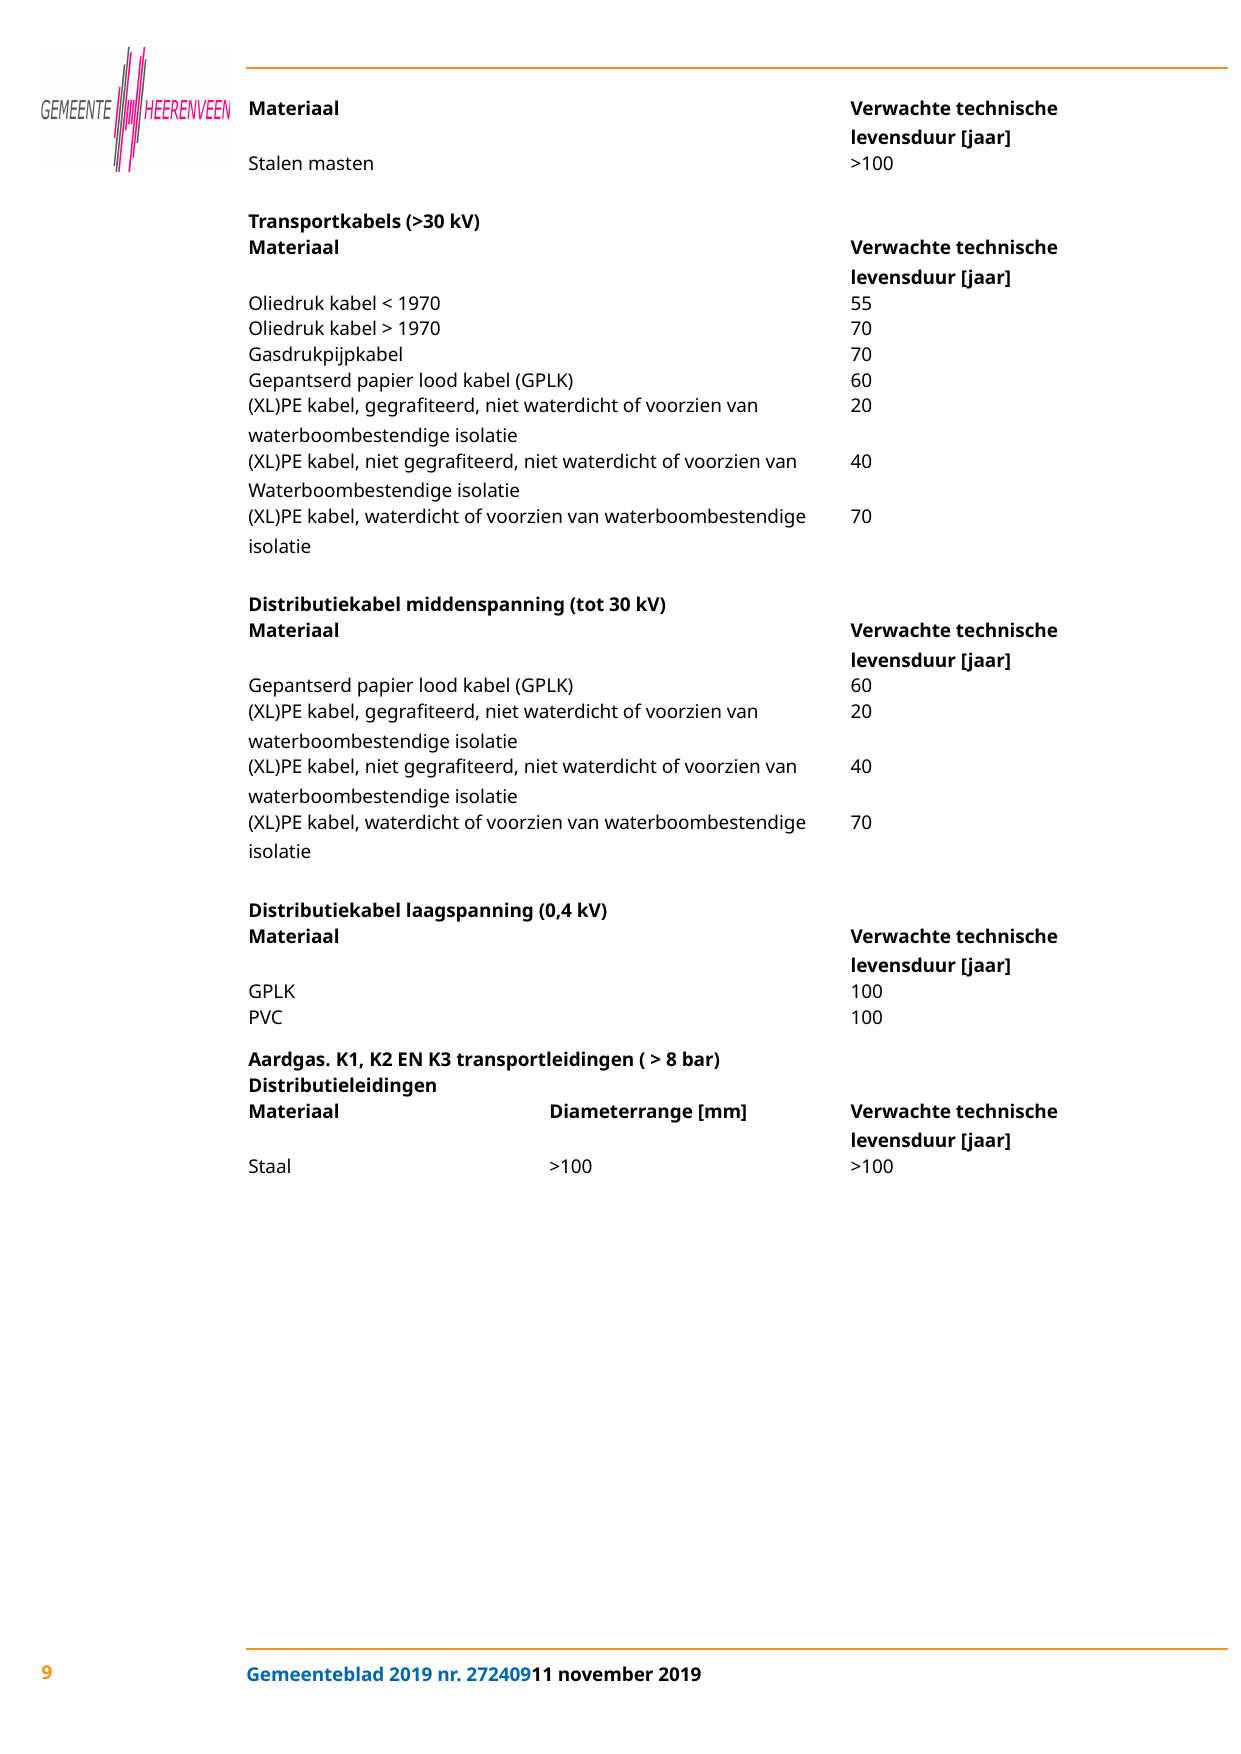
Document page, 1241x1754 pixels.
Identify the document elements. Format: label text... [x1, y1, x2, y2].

table_cell Materiaal [248, 617, 850, 673]
table_cell >100 [850, 1153, 1152, 1179]
table_cell Verwachte technische levensduur [jaar] [850, 95, 1152, 150]
table_cell 55 [850, 290, 1152, 316]
table_cell Gepantserd papier lood kabel (GPLK) [248, 367, 850, 393]
text Aardgas. K1, K2 EN K3 transportleidingen ( > 8 bar) [248, 1046, 1152, 1072]
table_cell Verwachte technische levensduur [jaar] [850, 1098, 1152, 1153]
table_cell (XL)PE kabel, gegrafiteerd, niet waterdicht of voorzien van waterboombestendige isolatie [248, 698, 850, 754]
table_cell 20 [850, 698, 1152, 754]
picture [41, 47, 231, 172]
table_cell 40 [850, 754, 1152, 809]
table_cell (XL)PE kabel, niet gegrafiteerd, niet waterdicht of voorzien van Waterboombestendige isolatie [248, 448, 850, 503]
table_cell Materiaal [248, 235, 850, 290]
table_cell Materiaal [248, 923, 850, 978]
table_cell Oliedruk kabel > 1970 [248, 316, 850, 341]
table_cell Gasdrukpijpkabel [248, 341, 850, 367]
table_cell Verwachte technische levensduur [jaar] [850, 235, 1152, 290]
table_cell 100 [850, 1004, 1152, 1030]
table_cell Verwachte technische levensduur [jaar] [850, 617, 1152, 673]
table_cell 60 [850, 367, 1152, 393]
table_cell 70 [850, 316, 1152, 341]
table_cell 70 [850, 809, 1152, 864]
table_cell 40 [850, 448, 1152, 503]
table_cell 70 [850, 503, 1152, 559]
table_cell 60 [850, 673, 1152, 698]
table_cell Verwachte technische levensduur [jaar] [850, 923, 1152, 978]
table_cell Gepantserd papier lood kabel (GPLK) [248, 673, 850, 698]
table_header Distributieleidingen [248, 1072, 1152, 1098]
table_header Transportkabels (>30 kV) [248, 209, 1152, 234]
table_cell 20 [850, 393, 1152, 448]
table_cell >100 [850, 150, 1152, 176]
table_header Distributiekabel middenspanning (tot 30 kV) [248, 592, 1152, 617]
table_cell 100 [850, 978, 1152, 1004]
table_cell Materiaal [248, 95, 850, 150]
table_cell GPLK [248, 978, 850, 1004]
table_header Distributiekabel laagspanning (0,4 kV) [248, 897, 1152, 923]
table_cell Stalen masten [248, 150, 850, 176]
table_cell (XL)PE kabel, niet gegrafiteerd, niet waterdicht of voorzien van waterboombestendige isolatie [248, 754, 850, 809]
table_cell 70 [850, 341, 1152, 367]
table_cell PVC [248, 1004, 850, 1030]
table_cell Diameterrange [mm] [549, 1098, 850, 1153]
table_cell (XL)PE kabel, gegrafiteerd, niet waterdicht of voorzien van waterboombestendige isolatie [248, 393, 850, 448]
table_cell (XL)PE kabel, waterdicht of voorzien van waterboombestendige isolatie [248, 503, 850, 559]
table_cell >100 [549, 1153, 850, 1179]
table_cell (XL)PE kabel, waterdicht of voorzien van waterboombestendige isolatie [248, 809, 850, 864]
table_cell Materiaal [248, 1098, 549, 1153]
table_cell Oliedruk kabel < 1970 [248, 290, 850, 316]
table_cell Staal [248, 1153, 549, 1179]
